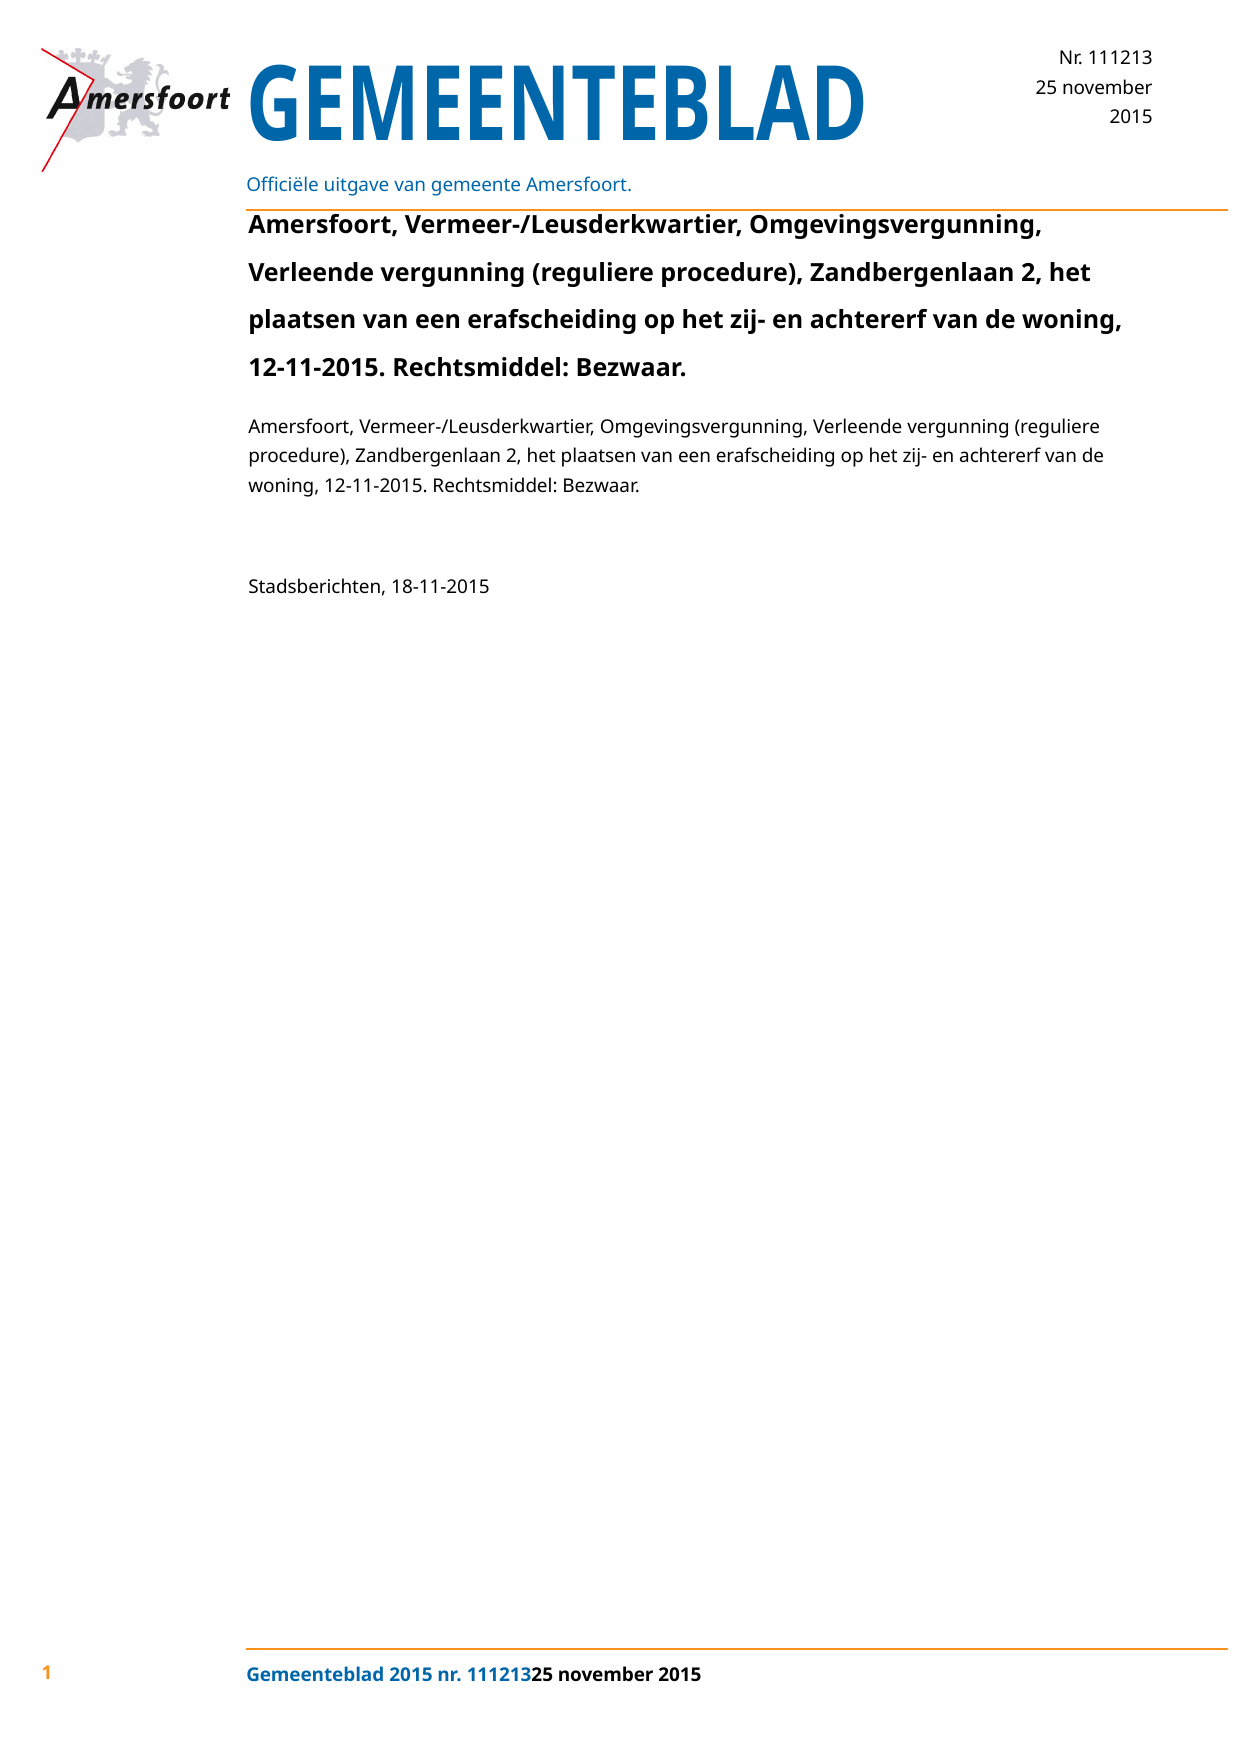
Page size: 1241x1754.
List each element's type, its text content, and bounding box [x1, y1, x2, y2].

text Amersfoort, Vermeer-/Leusderkwartier, Omgevingsvergunning, Verleende vergunning (reguliere procedure), Zandbergenlaan 2, het plaatsen van een erafscheiding op het zij- en achtererf van de woning, 12-11-2015. Rechtsmiddel: Bezwaar. [248, 413, 1152, 498]
text Stadsberichten, 18-11-2015 [248, 573, 1152, 599]
picture [41, 47, 231, 172]
text Amersfoort, Vermeer-/Leusderkwartier, Omgevingsvergunning, Verleende vergunning (reguliere procedure), Zandbergenlaan 2, het plaatsen van een erafscheiding op het zij- en achtererf van de woning, 12-11-2015. Rechtsmiddel: Bezwaar. [248, 211, 1152, 384]
